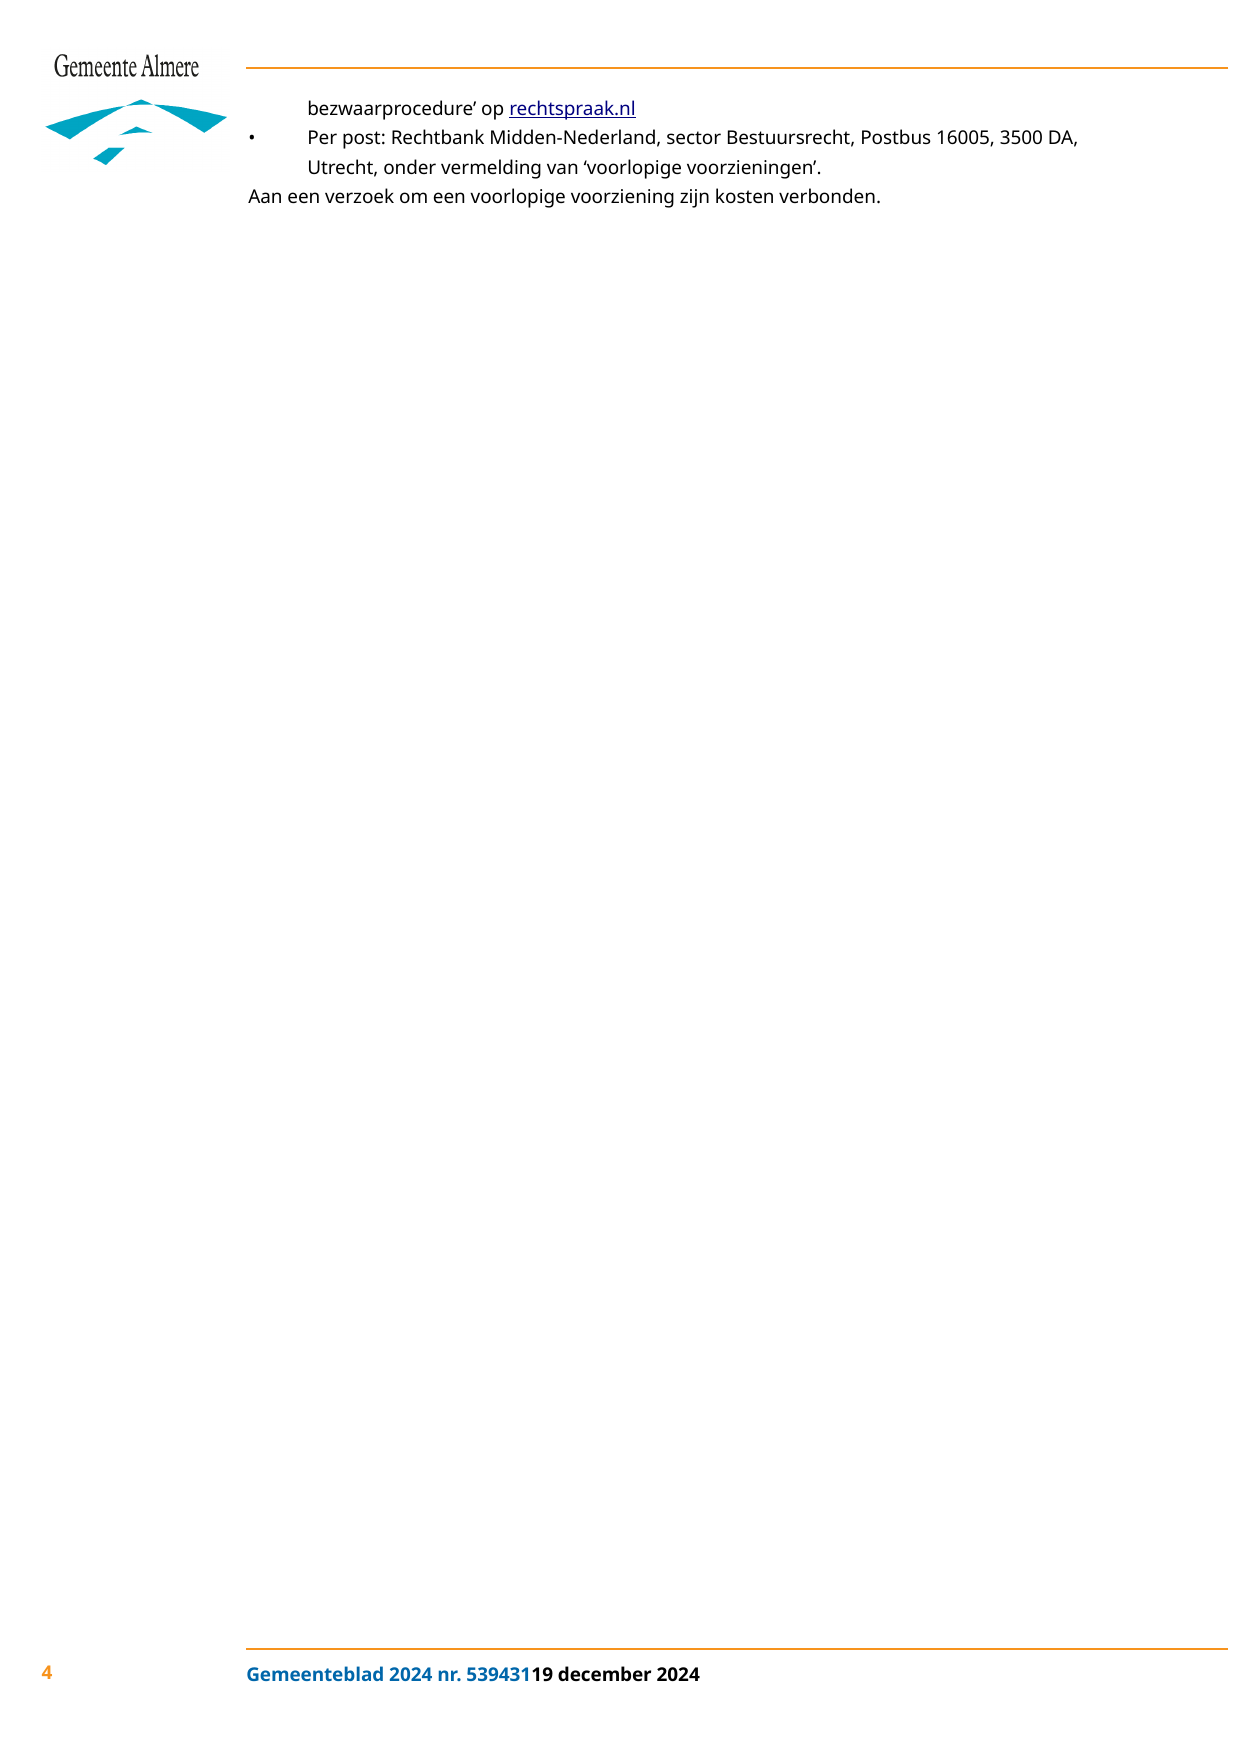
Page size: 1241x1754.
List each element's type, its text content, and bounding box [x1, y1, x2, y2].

list bezwaarprocedure’ op rechtspraak.nl [248, 95, 1152, 121]
list Per post: Rechtbank Midden-Nederland, sector Bestuursrecht, Postbus 16005, 3500 DA, Utrecht, onder vermelding van ‘voorlopige voorzieningen’. [248, 124, 1152, 180]
picture [41, 47, 231, 172]
text Aan een verzoek om een voorlopige voorziening zijn kosten verbonden. [248, 183, 1152, 209]
